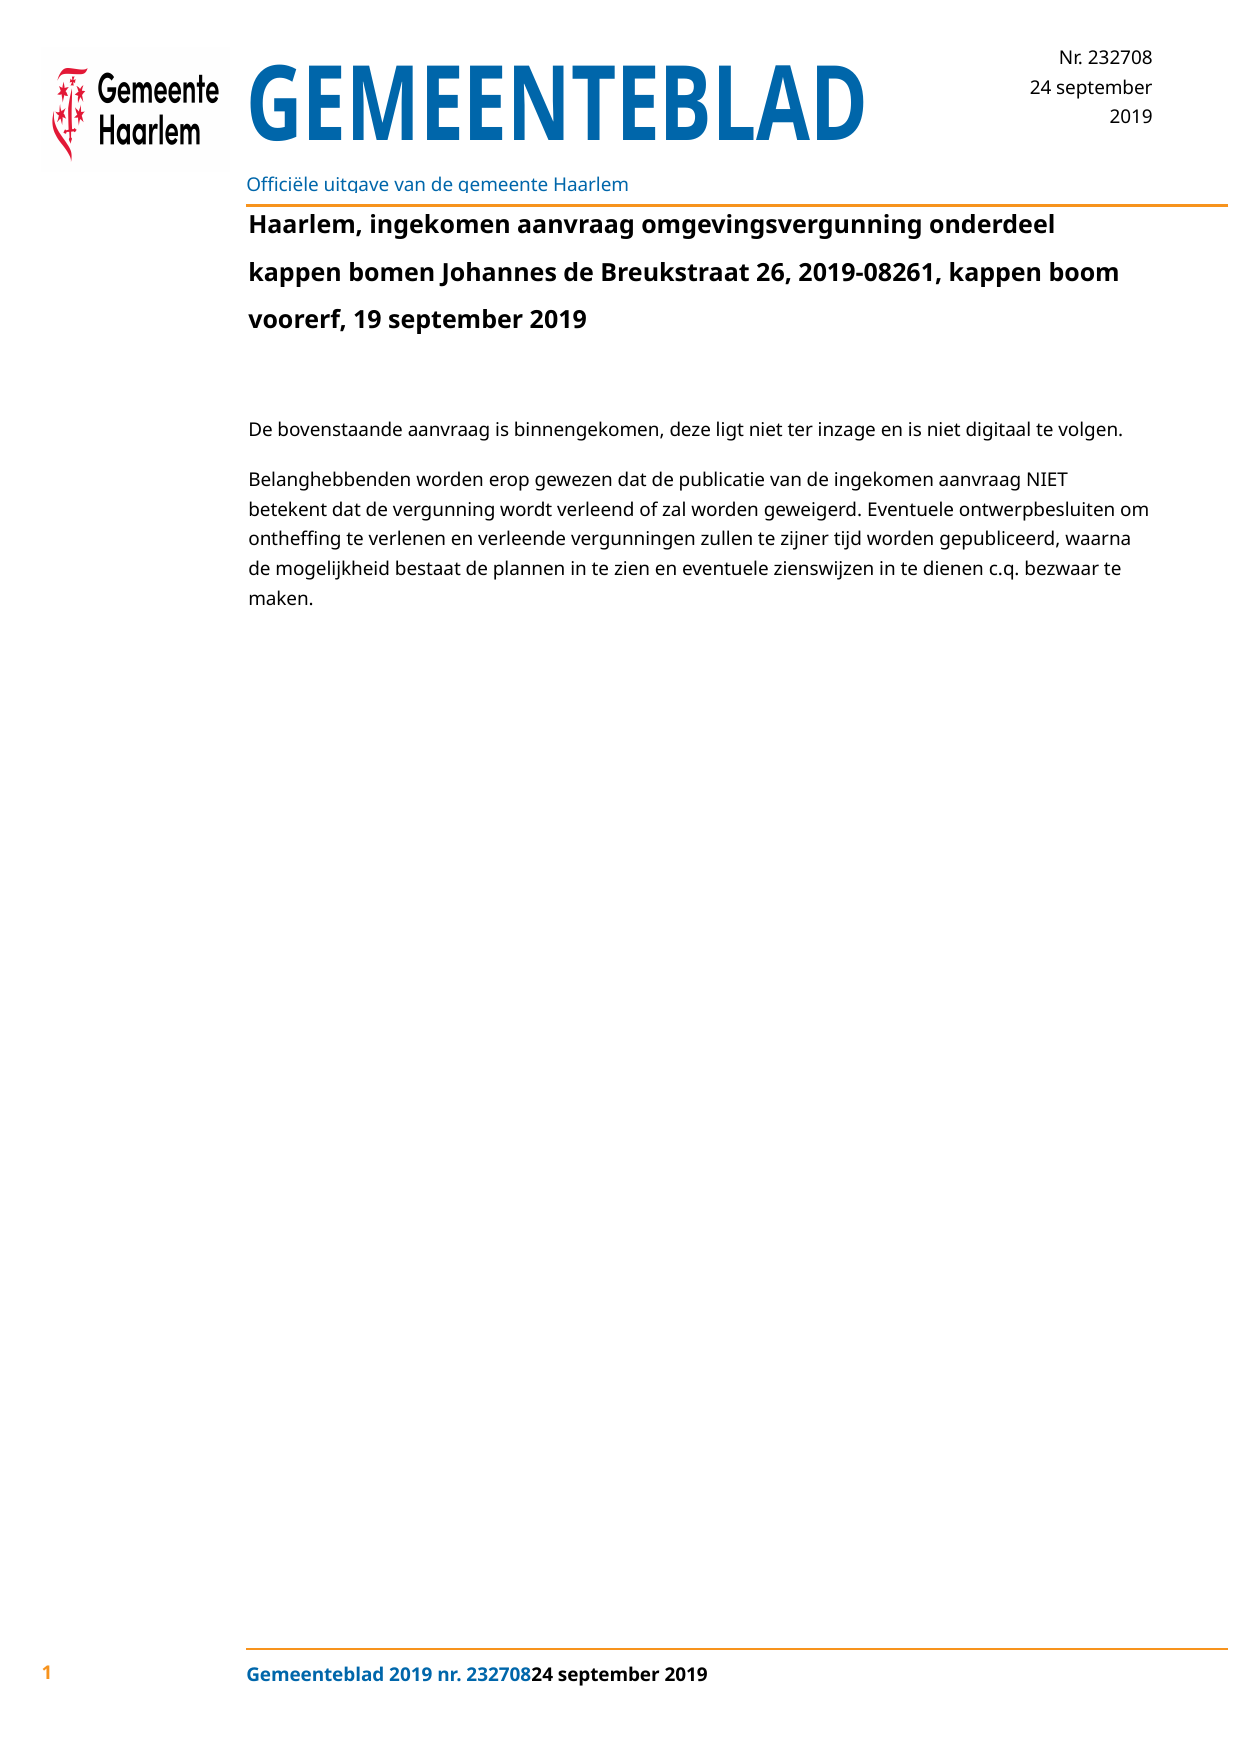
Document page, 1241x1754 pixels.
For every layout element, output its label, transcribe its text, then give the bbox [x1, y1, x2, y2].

text De bovenstaande aanvraag is binnengekomen, deze ligt niet ter inzage en is niet digitaal te volgen. [248, 416, 1152, 442]
text Belanghebbenden worden erop gewezen dat de publicatie van de ingekomen aanvraag NIET betekent dat de vergunning wordt verleend of zal worden geweigerd. Eventuele ontwerpbesluiten om ontheffing te verlenen en verleende vergunningen zullen te zijner tijd worden gepubliceerd, waarna de mogelijkheid bestaat de plannen in te zien en eventuele zienswijzen in te dienen c.q. bezwaar te maken. [248, 466, 1152, 610]
text Haarlem, ingekomen aanvraag omgevingsvergunning onderdeel kappen bomen Johannes de Breukstraat 26, 2019-08261, kappen boom voorerf, 19 september 2019 [248, 207, 1152, 336]
picture [41, 47, 231, 172]
